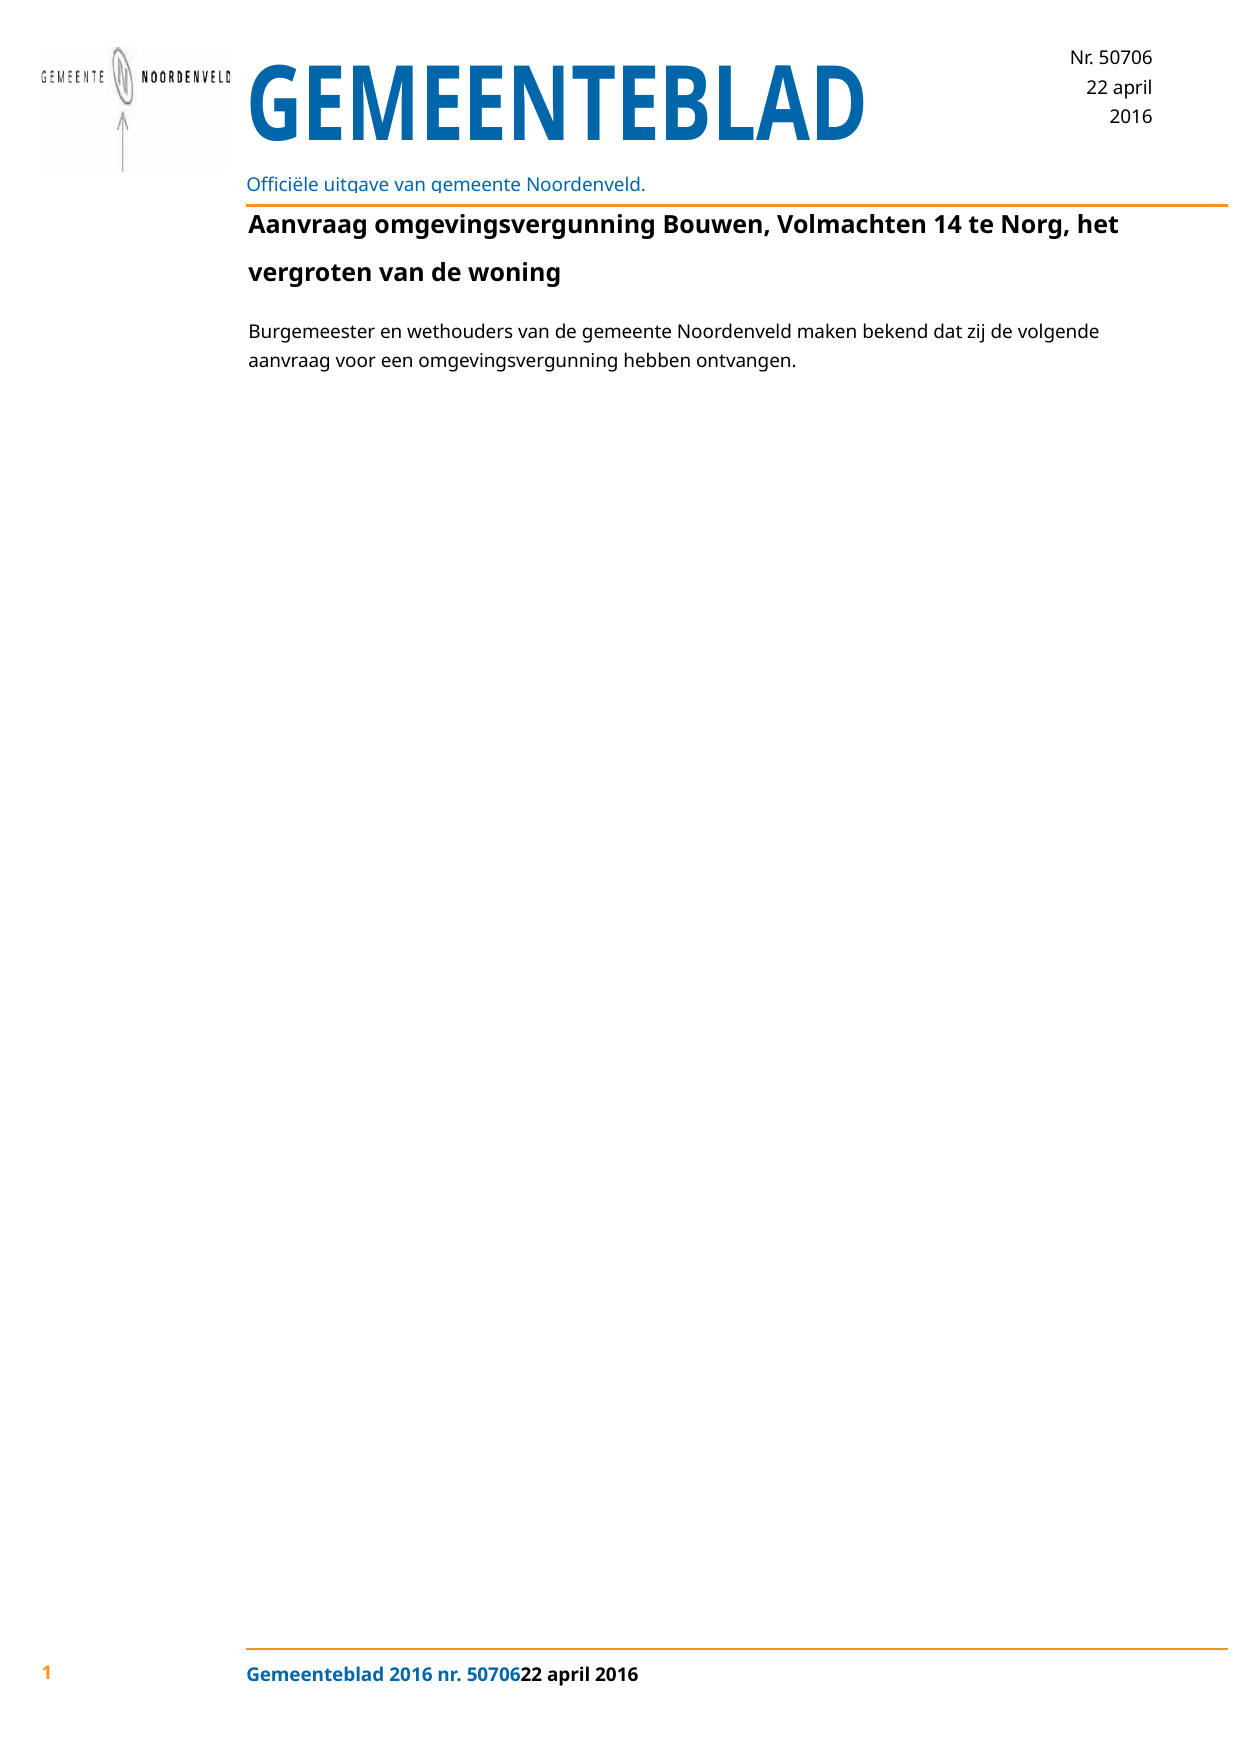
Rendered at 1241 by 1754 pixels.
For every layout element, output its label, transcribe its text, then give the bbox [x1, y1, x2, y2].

text Burgemeester en wethouders van de gemeente Noordenveld maken bekend dat zij de volgende aanvraag voor een omgevingsvergunning hebben ontvangen. [248, 318, 1152, 373]
picture [41, 47, 231, 172]
text Aanvraag omgevingsvergunning Bouwen, Volmachten 14 te Norg, het vergroten van de woning [248, 207, 1152, 288]
